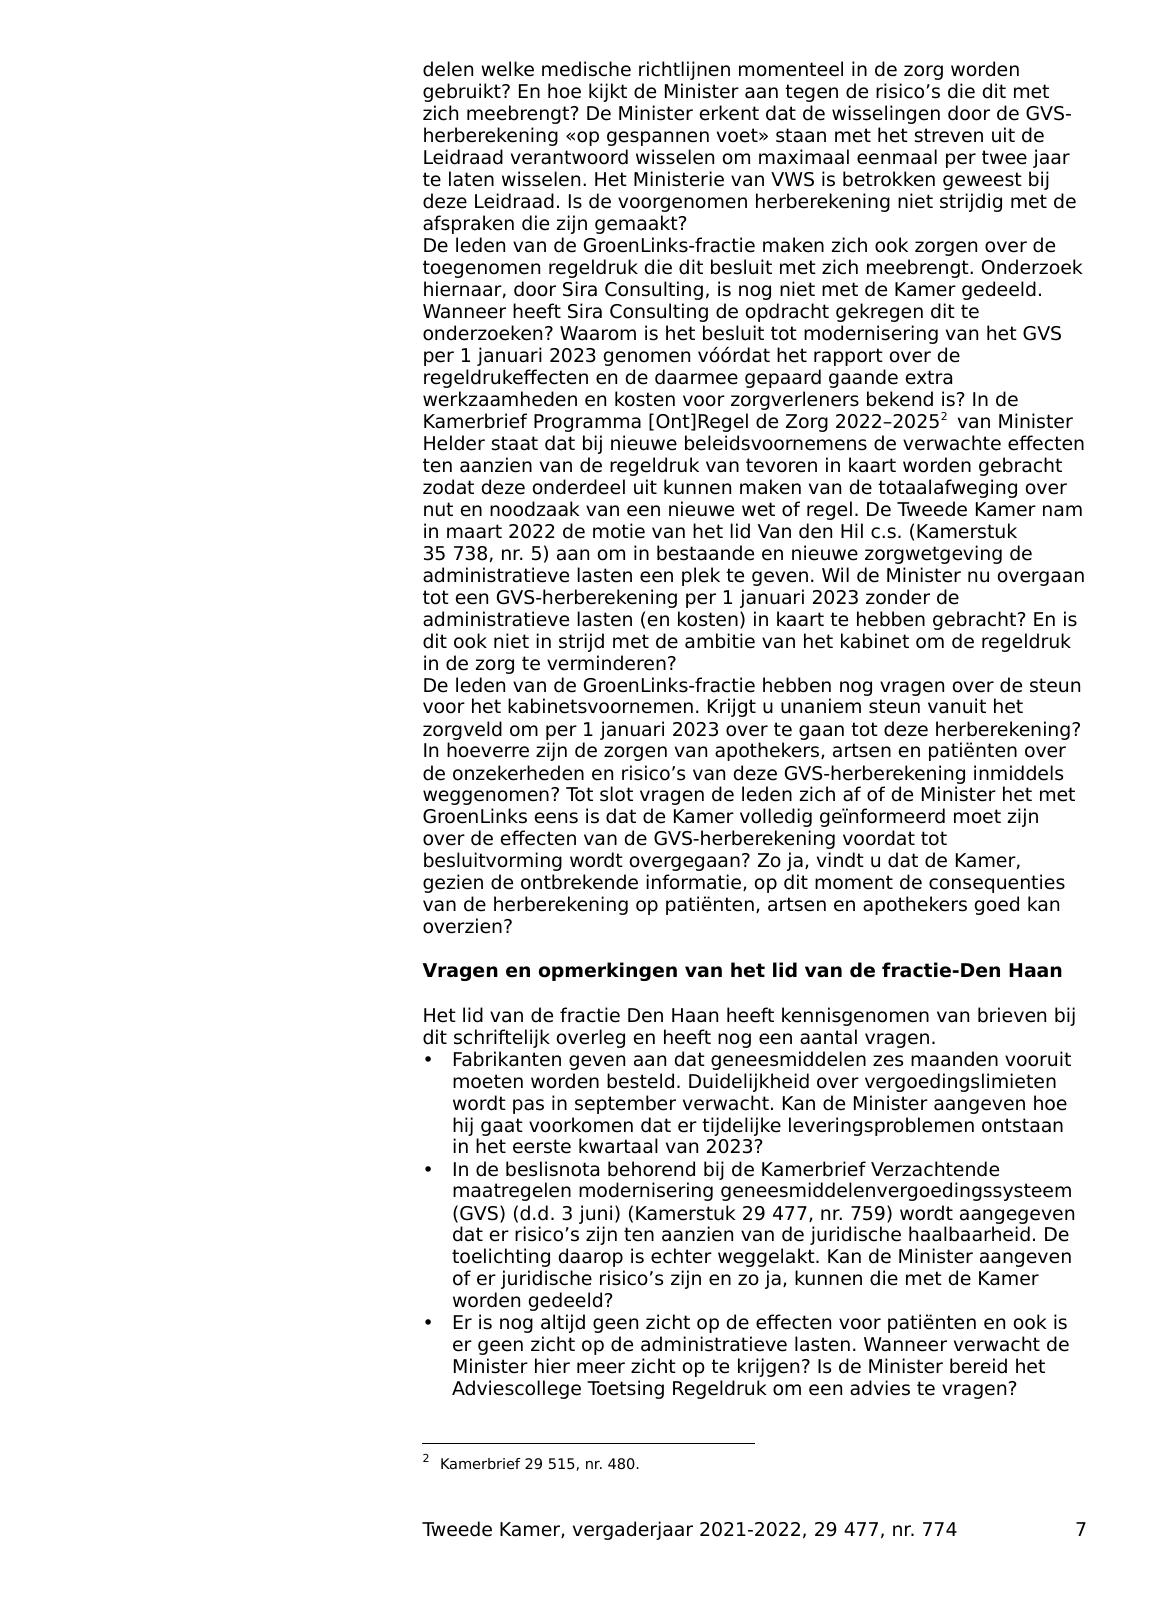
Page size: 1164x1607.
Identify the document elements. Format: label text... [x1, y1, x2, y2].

text • Er is nog altijd geen zicht op de effecten voor patiënten en ook is er geen zicht op de administratieve lasten. Wanneer verwacht de Minister hier meer zicht op te krijgen? Is de Minister bereid het Adviescollege Toetsing Regeldruk om een advies te vragen? [422, 1312, 1087, 1400]
text Kamerbrief 29 515, nr. 480. [422, 1452, 1087, 1474]
text De leden van de GroenLinks-fractie maken zich ook zorgen over de toegenomen regeldruk die dit besluit met zich meebrengt. Onderzoek hiernaar, door Sira Consulting, is nog niet met de Kamer gedeeld. Wanneer heeft Sira Consulting de opdracht gekregen dit te onderzoeken? Waarom is het besluit tot modernisering van het GVS per 1 januari 2023 genomen vóórdat het rapport over de regeldrukeffecten en de daarmee gepaard gaande extra werkzaamheden en kosten voor zorgverleners bekend is? In de Kamerbrief Programma [Ont]Regel de Zorg 2022–2025 van Minister Helder staat dat bij nieuwe beleidsvoornemens de verwachte effecten ten aanzien van de regeldruk van tevoren in kaart worden gebracht zodat deze onderdeel uit kunnen maken van de totaalafweging over nut en noodzaak van een nieuwe wet of regel. De Tweede Kamer nam in maart 2022 de motie van het lid Van den Hil c.s. (Kamerstuk 35 738, nr. 5) aan om in bestaande en nieuwe zorgwetgeving de administratieve lasten een plek te geven. Wil de Minister nu overgaan tot een GVS-herberekening per 1 januari 2023 zonder de administratieve lasten (en kosten) in kaart te hebben gebracht? En is dit ook niet in strijd met de ambitie van het kabinet om de regeldruk in de zorg te verminderen? [422, 235, 1087, 674]
text Het lid van de fractie Den Haan heeft kennisgenomen van brieven bij dit schriftelijk overleg en heeft nog een aantal vragen. [422, 1004, 1087, 1048]
subtitle Vragen en opmerkingen van het lid van de fractie-Den Haan [422, 960, 1087, 982]
text • Fabrikanten geven aan dat geneesmiddelen zes maanden vooruit moeten worden besteld. Duidelijkheid over vergoedingslimieten wordt pas in september verwacht. Kan de Minister aangeven hoe hij gaat voorkomen dat er tijdelijke leveringsproblemen ontstaan in het eerste kwartaal van 2023? [422, 1048, 1087, 1158]
text De leden van de GroenLinks-fractie hebben nog vragen over de steun voor het kabinetsvoornemen. Krijgt u unaniem steun vanuit het zorgveld om per 1 januari 2023 over te gaan tot deze herberekening? In hoeverre zijn de zorgen van apothekers, artsen en patiënten over de onzekerheden en risico’s van deze GVS-herberekening inmiddels weggenomen? Tot slot vragen de leden zich af of de Minister het met GroenLinks eens is dat de Kamer volledig geïnformeerd moet zijn over de effecten van de GVS-herberekening voordat tot besluitvorming wordt overgegaan? Zo ja, vindt u dat de Kamer, gezien de ontbrekende informatie, op dit moment de consequenties van de herberekening op patiënten, artsen en apothekers goed kan overzien? [422, 674, 1087, 938]
text • In de beslisnota behorend bij de Kamerbrief Verzachtende maatregelen modernisering geneesmiddelenvergoedingssysteem (GVS) (d.d. 3 juni) (Kamerstuk 29 477, nr. 759) wordt aangegeven dat er risico’s zijn ten aanzien van de juridische haalbaarheid. De toelichting daarop is echter weggelakt. Kan de Minister aangeven of er juridische risico’s zijn en zo ja, kunnen die met de Kamer worden gedeeld? [422, 1158, 1087, 1312]
text delen welke medische richtlijnen momenteel in de zorg worden gebruikt? En hoe kijkt de Minister aan tegen de risico’s die dit met zich meebrengt? De Minister erkent dat de wisselingen door de GVS-herberekening «op gespannen voet» staan met het streven uit de Leidraad verantwoord wisselen om maximaal eenmaal per twee jaar te laten wisselen. Het Ministerie van VWS is betrokken geweest bij deze Leidraad. Is de voorgenomen herberekening niet strijdig met de afspraken die zijn gemaakt? [422, 59, 1087, 235]
